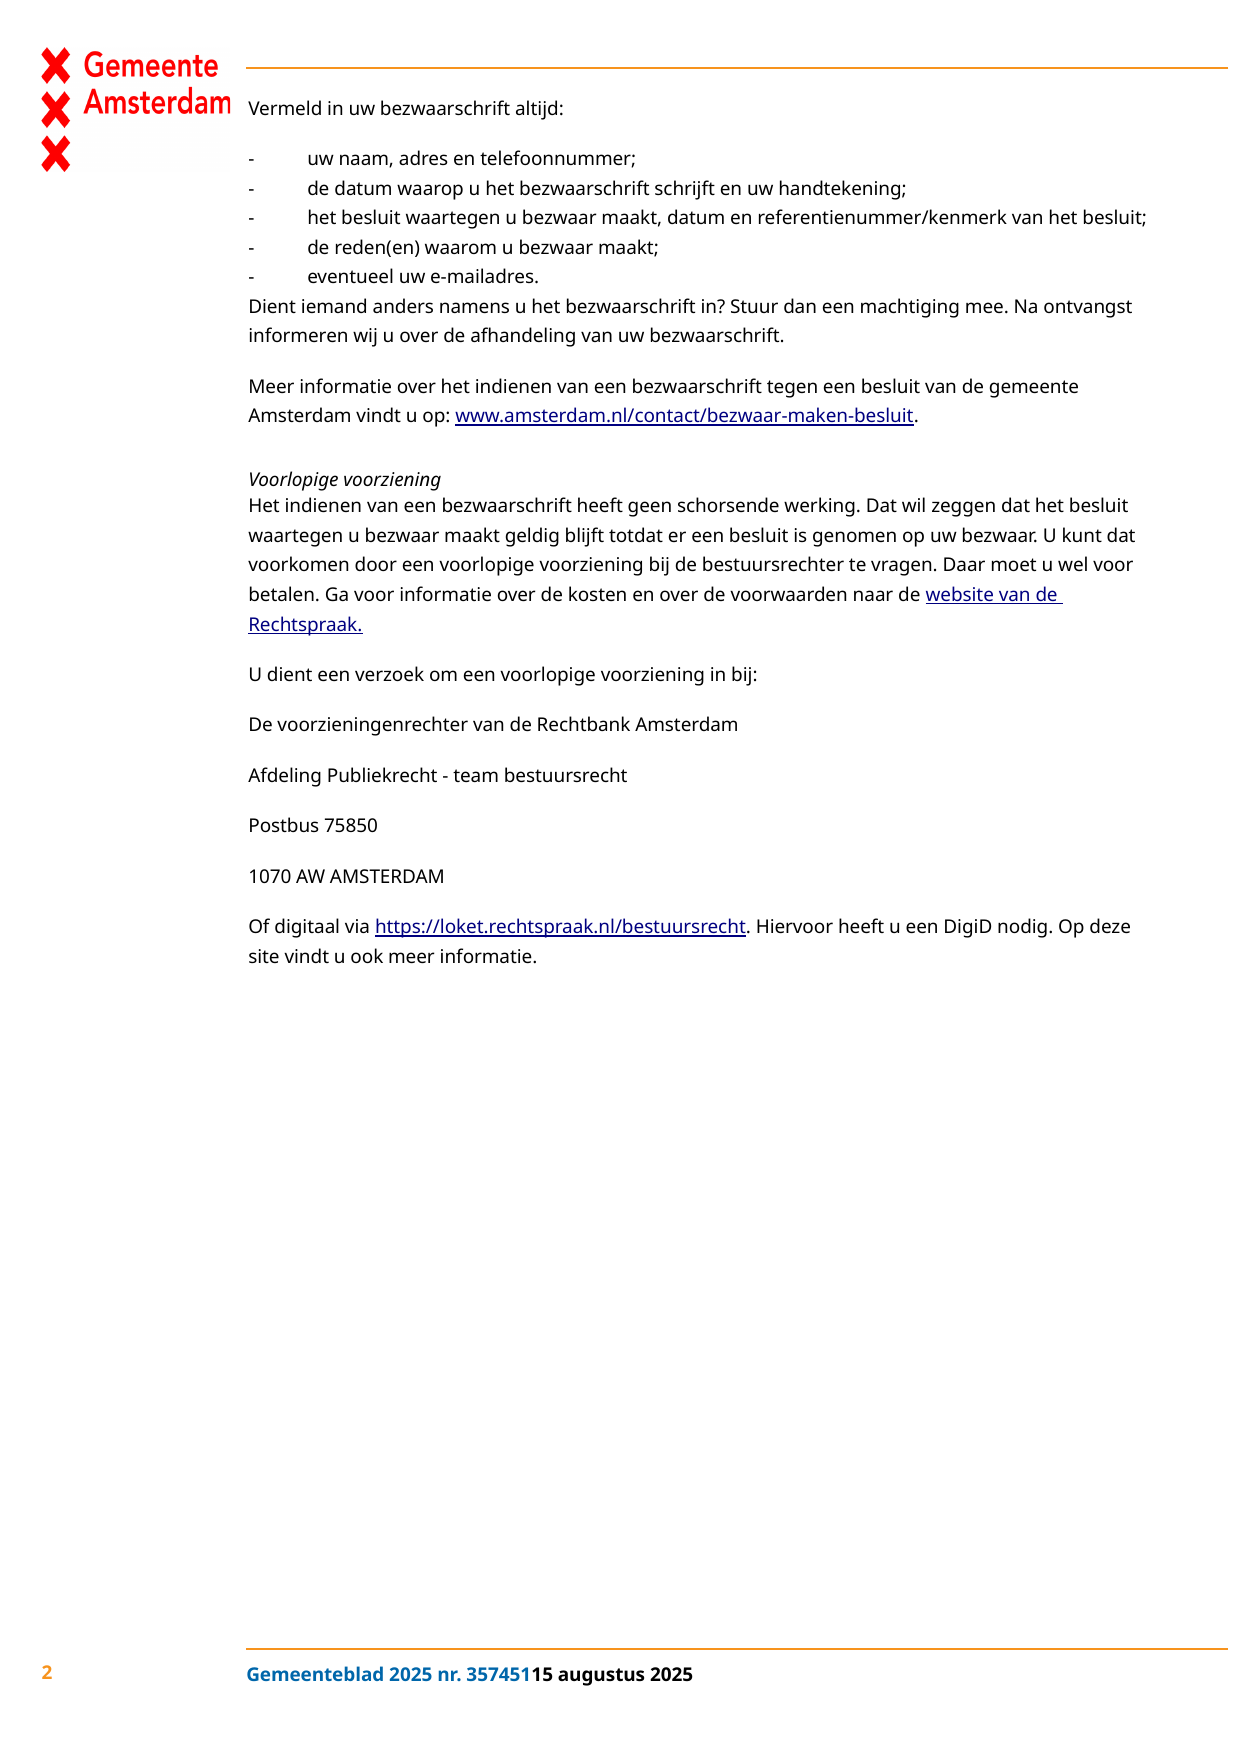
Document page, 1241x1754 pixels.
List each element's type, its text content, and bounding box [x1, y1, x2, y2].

text U dient een verzoek om een voorlopige voorziening in bij: [248, 661, 1152, 687]
text Het indienen van een bezwaarschrift heeft geen schorsende werking. Dat wil zeggen dat het besluit waartegen u bezwaar maakt geldig blijft totdat er een besluit is genomen op uw bezwaar. U kunt dat voorkomen door een voorlopige voorziening bij de bestuursrechter te vragen. Daar moet u wel voor betalen. Ga voor informatie over de kosten en over de voorwaarden naar de website van de Rechtspraak. [248, 492, 1152, 636]
text Postbus 75850 [248, 812, 1152, 838]
text Of digitaal via https://loket.rechtspraak.nl/bestuursrecht. Hiervoor heeft u een DigiD nodig. Op deze site vindt u ook meer informatie. [248, 913, 1152, 968]
text Afdeling Publiekrecht - team bestuursrecht [248, 762, 1152, 788]
text Meer informatie over het indienen van een bezwaarschrift tegen een besluit van de gemeente Amsterdam vindt u op: www.amsterdam.nl/contact/bezwaar-maken-besluit. [248, 373, 1152, 428]
list het besluit waartegen u bezwaar maakt, datum en referentienummer/kenmerk van het besluit; [248, 204, 1152, 230]
text 1070 AW AMSTERDAM [248, 863, 1152, 888]
picture [41, 47, 231, 172]
text Dient iemand anders namens u het bezwaarschrift in? Stuur dan een machtiging mee. Na ontvangst informeren wij u over de afhandeling van uw bezwaarschrift. [248, 293, 1152, 348]
list de datum waarop u het bezwaarschrift schrijft en uw handtekening; [248, 175, 1152, 201]
text De voorzieningenrechter van de Rechtbank Amsterdam [248, 712, 1152, 737]
list de reden(en) waarom u bezwaar maakt; [248, 234, 1152, 260]
text Voorlopige voorziening [248, 467, 1152, 492]
text Vermeld in uw bezwaarschrift altijd: [248, 95, 1152, 121]
list uw naam, adres en telefoonnummer; [248, 145, 1152, 171]
list eventueel uw e-mailadres. [248, 263, 1152, 289]
